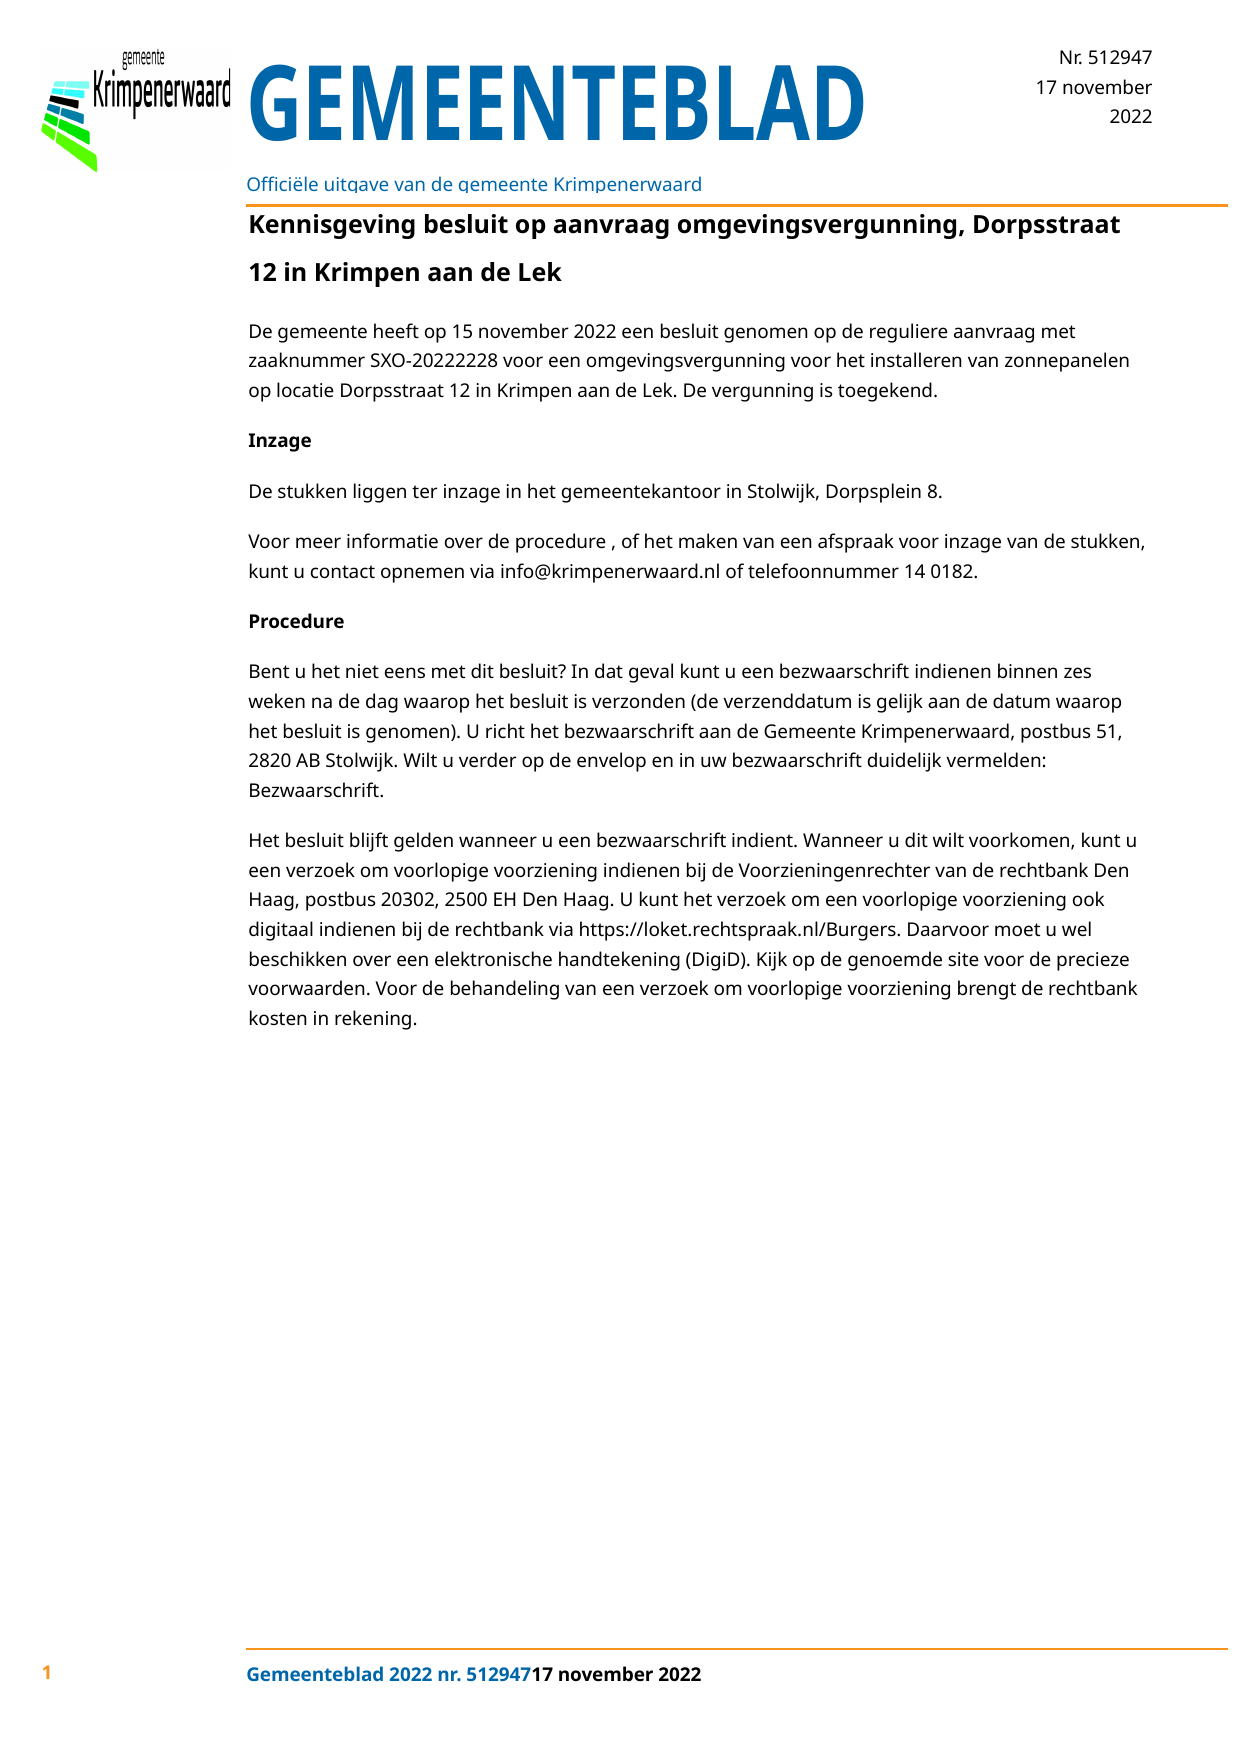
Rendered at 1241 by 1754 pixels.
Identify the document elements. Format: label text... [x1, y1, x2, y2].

text Voor meer informatie over de procedure , of het maken van een afspraak voor inzage van de stukken, kunt u contact opnemen via info@krimpenerwaard.nl of telefoonnummer 14 0182. [248, 528, 1152, 584]
text Inzage [248, 427, 1152, 453]
text Bent u het niet eens met dit besluit? In dat geval kunt u een bezwaarschrift indienen binnen zes weken na de dag waarop het besluit is verzonden (de verzenddatum is gelijk aan de datum waarop het besluit is genomen). U richt het bezwaarschrift aan de Gemeente Krimpenerwaard, postbus 51, 2820 AB Stolwijk. Wilt u verder op de envelop en in uw bezwaarschrift duidelijk vermelden: Bezwaarschrift. [248, 659, 1152, 803]
text De stukken liggen ter inzage in het gemeentekantoor in Stolwijk, Dorpsplein 8. [248, 478, 1152, 504]
text De gemeente heeft op 15 november 2022 een besluit genomen op de reguliere aanvraag met zaaknummer SXO-20222228 voor een omgevingsvergunning voor het installeren van zonnepanelen op locatie Dorpsstraat 12 in Krimpen aan de Lek. De vergunning is toegekend. [248, 318, 1152, 403]
picture [41, 47, 231, 172]
text Kennisgeving besluit op aanvraag omgevingsvergunning, Dorpsstraat 12 in Krimpen aan de Lek [248, 207, 1152, 288]
text Procedure [248, 608, 1152, 634]
text Het besluit blijft gelden wanneer u een bezwaarschrift indient. Wanneer u dit wilt voorkomen, kunt u een verzoek om voorlopige voorziening indienen bij de Voorzieningenrechter van de rechtbank Den Haag, postbus 20302, 2500 EH Den Haag. U kunt het verzoek om een voorlopige voorziening ook digitaal indienen bij de rechtbank via https://loket.rechtspraak.nl/Burgers. Daarvoor moet u wel beschikken over een elektronische handtekening (DigiD). Kijk op de genoemde site voor de precieze voorwaarden. Voor de behandeling van een verzoek om voorlopige voorziening brengt de rechtbank kosten in rekening. [248, 827, 1152, 1031]
